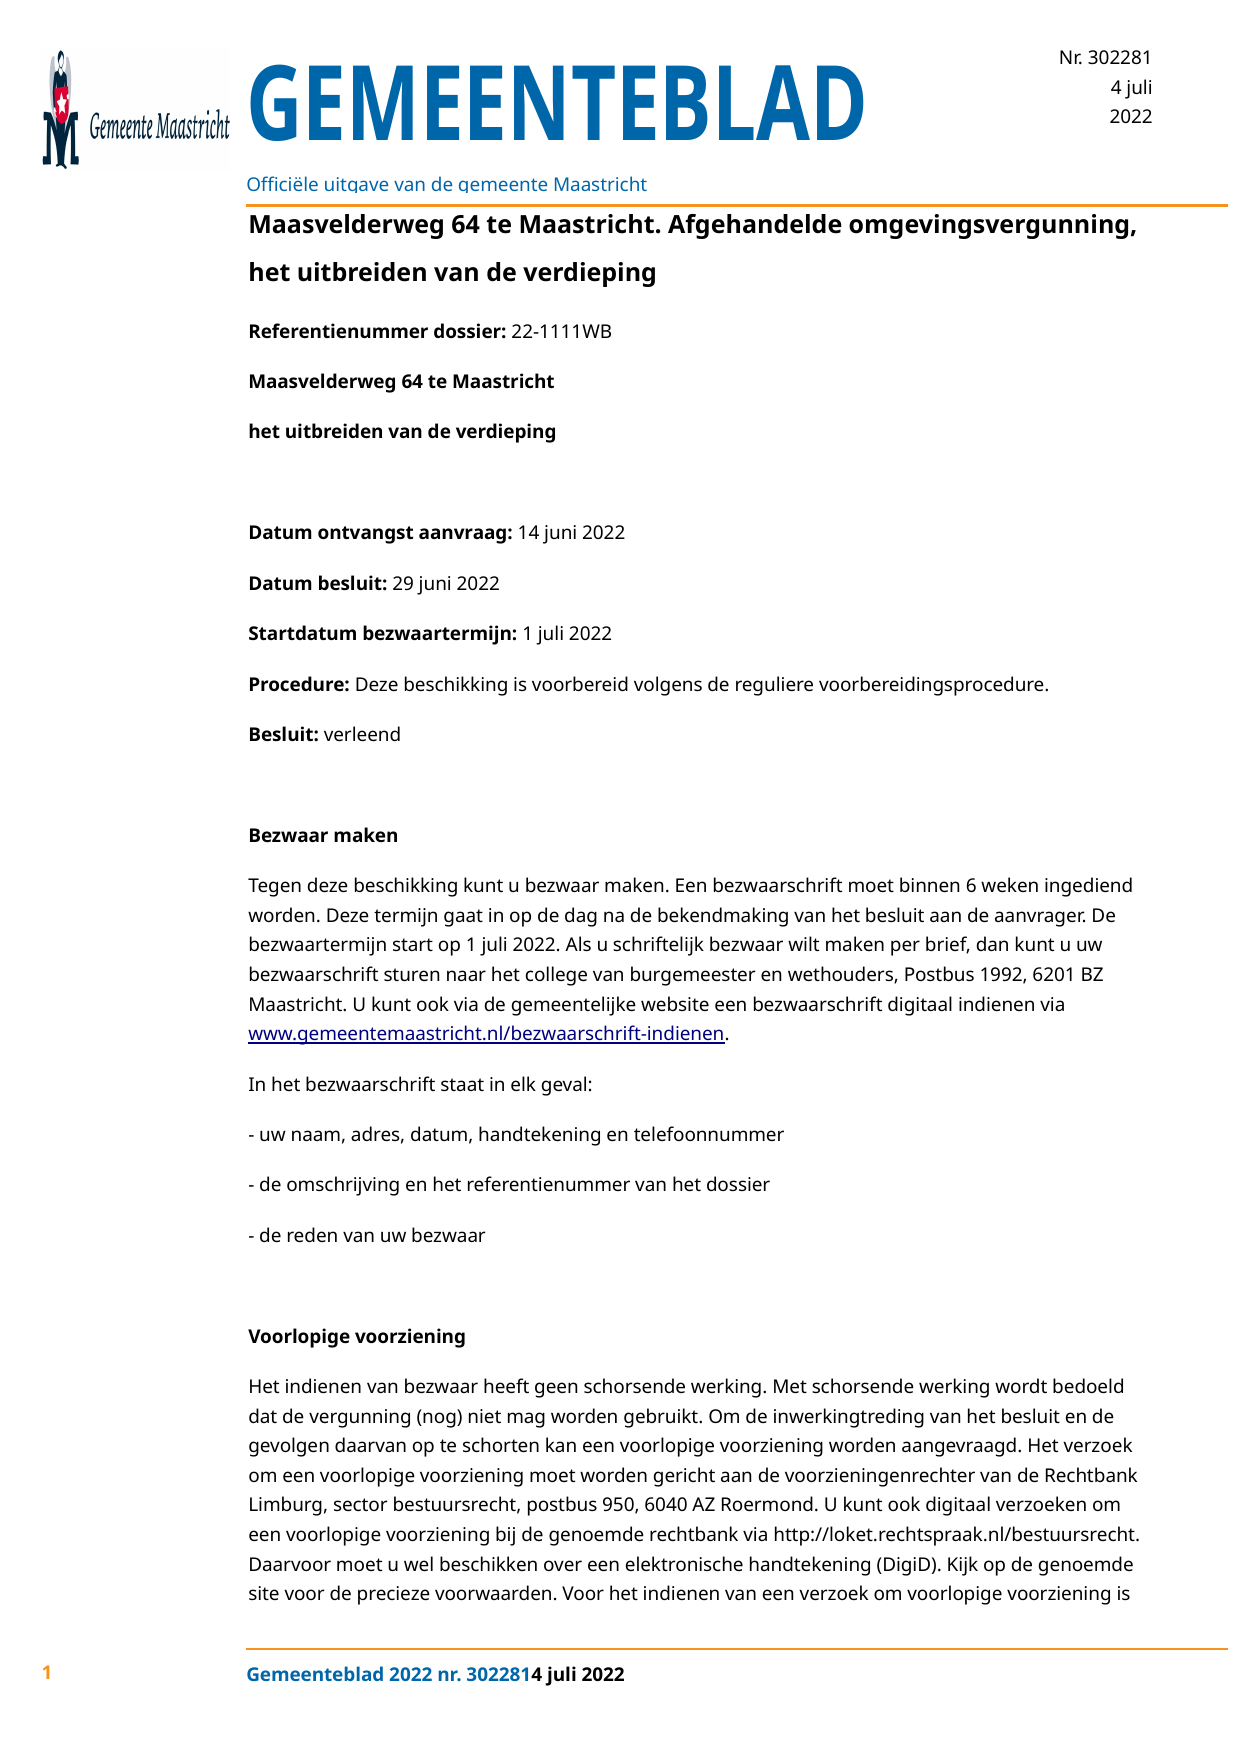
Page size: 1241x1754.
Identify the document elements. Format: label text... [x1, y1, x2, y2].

text - de omschrijving en het referentienummer van het dossier [248, 1172, 1152, 1197]
text - de reden van uw bezwaar [248, 1222, 1152, 1248]
text Voorlopige voorziening [248, 1323, 1152, 1349]
text Maasvelderweg 64 te Maastricht [248, 368, 1152, 394]
text Tegen deze beschikking kunt u bezwaar maken. Een bezwaarschrift moet binnen 6 weken ingediend worden. Deze termijn gaat in op de dag na de bekendmaking van het besluit aan de aanvrager. De bezwaartermijn start op 1 juli 2022. Als u schriftelijk bezwaar wilt maken per brief, dan kunt u uw bezwaarschrift sturen naar het college van burgemeester en wethouders, Postbus 1992, 6201 BZ Maastricht. U kunt ook via de gemeentelijke website een bezwaarschrift digitaal indienen via www.gemeentemaastricht.nl/bezwaarschrift-indienen. [248, 872, 1152, 1046]
text Datum besluit: 29 juni 2022 [248, 570, 1152, 596]
text Bezwaar maken [248, 822, 1152, 848]
text Datum ontvangst aanvraag: 14 juni 2022 [248, 519, 1152, 545]
text Referentienummer dossier: 22-1111WB [248, 318, 1152, 344]
text Startdatum bezwaartermijn: 1 juli 2022 [248, 620, 1152, 646]
text Procedure: Deze beschikking is voorbereid volgens de reguliere voorbereidingsprocedure. [248, 671, 1152, 697]
text Het indienen van bezwaar heeft geen schorsende werking. Met schorsende werking wordt bedoeld dat de vergunning (nog) niet mag worden gebruikt. Om de inwerkingtreding van het besluit en de gevolgen daarvan op te schorten kan een voorlopige voorziening worden aangevraagd. Het verzoek om een voorlopige voorziening moet worden gericht aan de voorzieningenrechter van de Rechtbank Limburg, sector bestuursrecht, postbus 950, 6040 AZ Roermond. U kunt ook digitaal verzoeken om een voorlopige voorziening bij de genoemde rechtbank via http://loket.rechtspraak.nl/bestuursrecht. Daarvoor moet u wel beschikken over een elektronische handtekening (DigiD). Kijk op de genoemde site voor de precieze voorwaarden. Voor het indienen van een verzoek om voorlopige voorziening is [248, 1373, 1152, 1606]
text het uitbreiden van de verdieping [248, 419, 1152, 444]
picture [41, 47, 231, 172]
text - uw naam, adres, datum, handtekening en telefoonnummer [248, 1121, 1152, 1147]
text Maasvelderweg 64 te Maastricht. Afgehandelde omgevingsvergunning, het uitbreiden van de verdieping [248, 207, 1152, 288]
text Besluit: verleend [248, 721, 1152, 747]
text In het bezwaarschrift staat in elk geval: [248, 1071, 1152, 1097]
